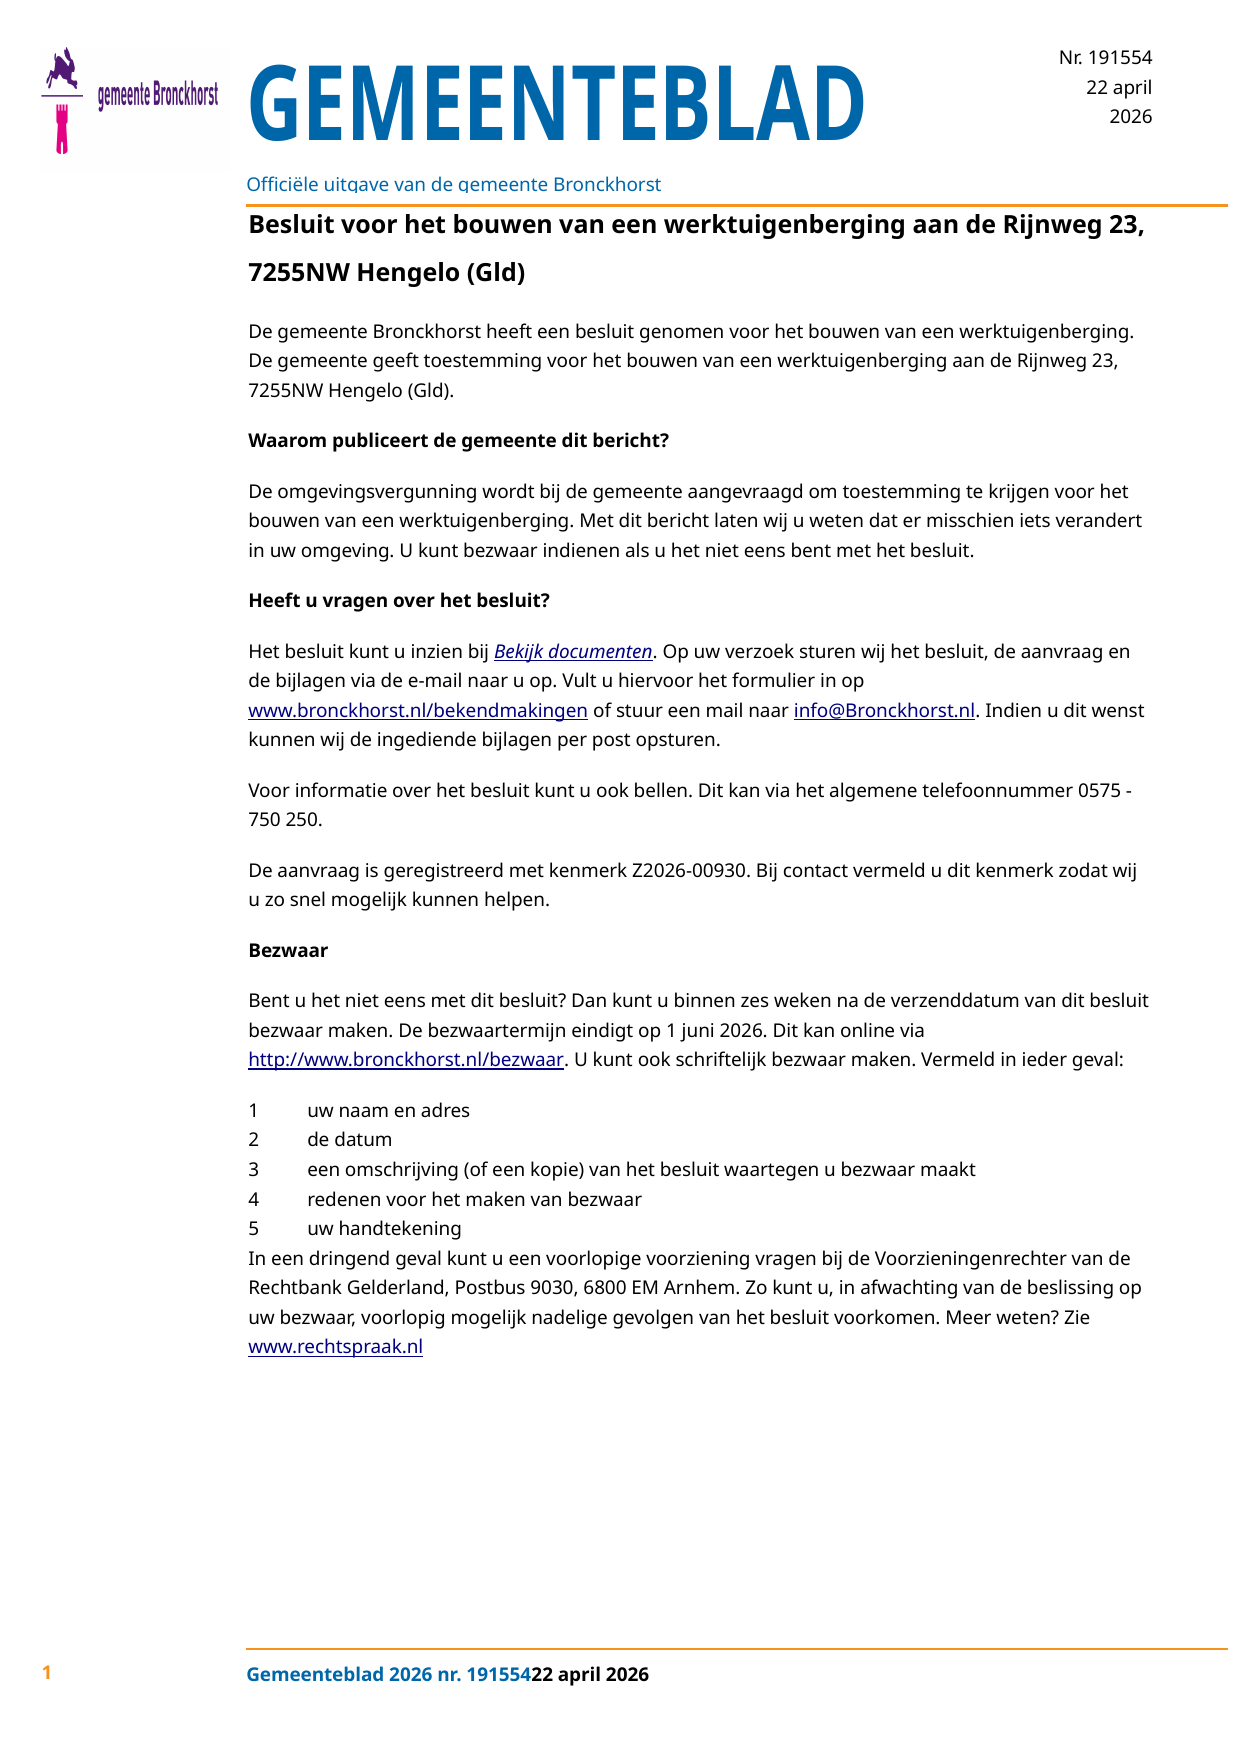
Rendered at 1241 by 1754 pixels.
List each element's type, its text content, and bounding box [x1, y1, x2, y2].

text Besluit voor het bouwen van een werktuigenberging aan de Rijnweg 23, 7255NW Hengelo (Gld) [248, 207, 1152, 288]
text Bezwaar [248, 937, 1152, 963]
text Het besluit kunt u inzien bij Bekijk documenten. Op uw verzoek sturen wij het besluit, de aanvraag en de bijlagen via de e-mail naar u op. Vult u hiervoor het formulier in op www.bronckhorst.nl/bekendmakingen of stuur een mail naar info@Bronckhorst.nl. Indien u dit wenst kunnen wij de ingediende bijlagen per post opsturen. [248, 638, 1152, 752]
list uw handtekening [248, 1215, 1152, 1241]
text Voor informatie over het besluit kunt u ook bellen. Dit kan via het algemene telefoonnummer 0575 - 750 250. [248, 777, 1152, 832]
list een omschrijving (of een kopie) van het besluit waartegen u bezwaar maakt [248, 1156, 1152, 1182]
text Waarom publiceert de gemeente dit bericht? [248, 427, 1152, 453]
text In een dringend geval kunt u een voorlopige voorziening vragen bij de Voorzieningenrechter van de Rechtbank Gelderland, Postbus 9030, 6800 EM Arnhem. Zo kunt u, in afwachting van de beslissing op uw bezwaar, voorlopig mogelijk nadelige gevolgen van het besluit voorkomen. Meer weten? Zie www.rechtspraak.nl [248, 1245, 1152, 1359]
text De omgevingsvergunning wordt bij de gemeente aangevraagd om toestemming te krijgen voor het bouwen van een werktuigenberging. Met dit bericht laten wij u weten dat er misschien iets verandert in uw omgeving. U kunt bezwaar indienen als u het niet eens bent met het besluit. [248, 478, 1152, 563]
text De aanvraag is geregistreerd met kenmerk Z2026-00930. Bij contact vermeld u dit kenmerk zodat wij u zo snel mogelijk kunnen helpen. [248, 857, 1152, 912]
list de datum [248, 1127, 1152, 1152]
list uw naam en adres [248, 1097, 1152, 1123]
text Bent u het niet eens met dit besluit? Dan kunt u binnen zes weken na de verzenddatum van dit besluit bezwaar maken. De bezwaartermijn eindigt op 1 juni 2026. Dit kan online via http://www.bronckhorst.nl/bezwaar. U kunt ook schriftelijk bezwaar maken. Vermeld in ieder geval: [248, 987, 1152, 1072]
picture [41, 47, 231, 172]
text De gemeente Bronckhorst heeft een besluit genomen voor het bouwen van een werktuigenberging. De gemeente geeft toestemming voor het bouwen van een werktuigenberging aan de Rijnweg 23, 7255NW Hengelo (Gld). [248, 318, 1152, 403]
list redenen voor het maken van bezwaar [248, 1186, 1152, 1212]
text Heeft u vragen over het besluit? [248, 587, 1152, 613]
